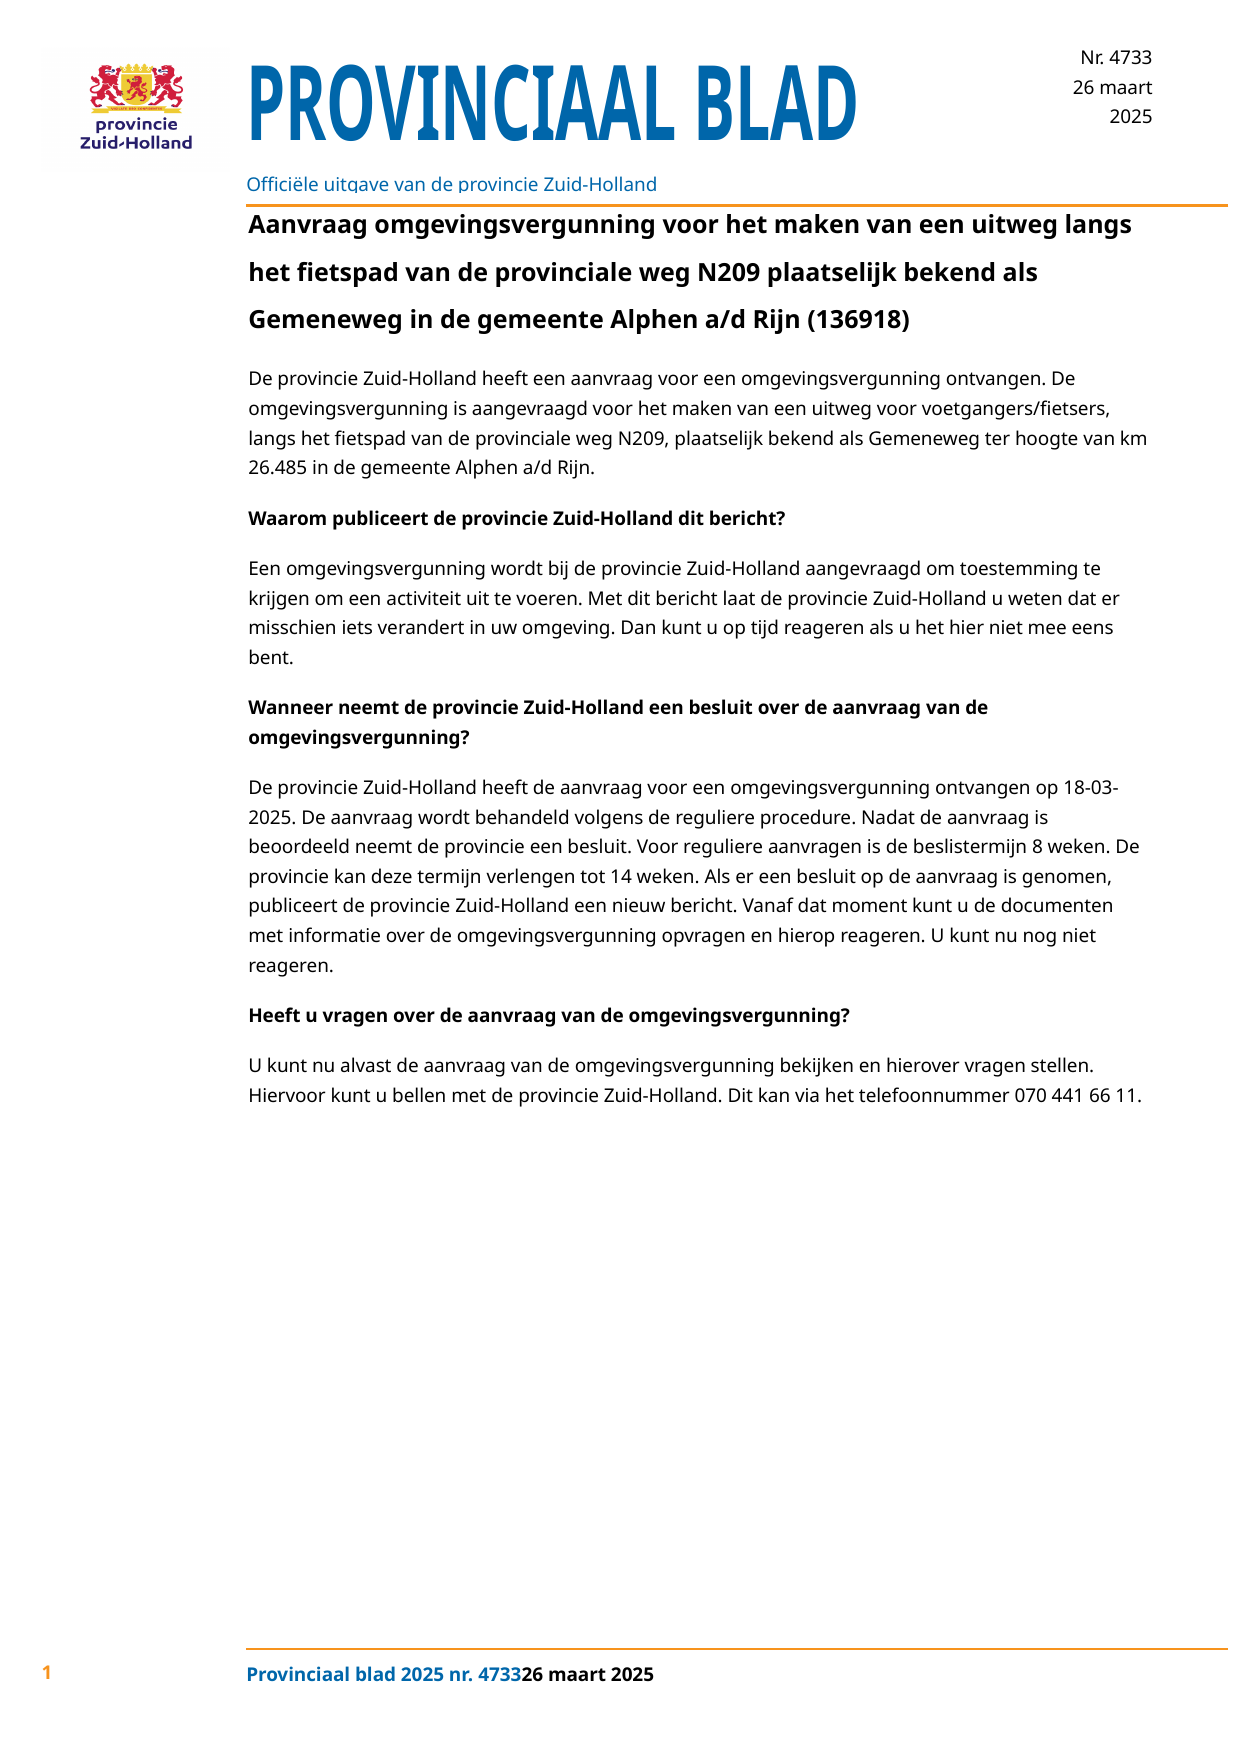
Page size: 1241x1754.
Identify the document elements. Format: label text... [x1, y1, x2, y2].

text De provincie Zuid-Holland heeft een aanvraag voor een omgevingsvergunning ontvangen. De omgevingsvergunning is aangevraagd voor het maken van een uitweg voor voetgangers/fietsers, langs het fietspad van de provinciale weg N209, plaatselijk bekend als Gemeneweg ter hoogte van km 26.485 in de gemeente Alphen a/d Rijn. [248, 366, 1152, 480]
text Heeft u vragen over de aanvraag van de omgevingsvergunning? [248, 1002, 1152, 1028]
picture [41, 47, 231, 172]
text Waarom publiceert de provincie Zuid-Holland dit bericht? [248, 505, 1152, 530]
text Aanvraag omgevingsvergunning voor het maken van een uitweg langs het fietspad van de provinciale weg N209 plaatselijk bekend als Gemeneweg in de gemeente Alphen a/d Rijn (136918) [248, 207, 1152, 336]
text U kunt nu alvast de aanvraag van de omgevingsvergunning bekijken en hierover vragen stellen. Hiervoor kunt u bellen met de provincie Zuid-Holland. Dit kan via het telefoonnummer 070 441 66 11. [248, 1053, 1152, 1108]
text Wanneer neemt de provincie Zuid-Holland een besluit over de aanvraag van de omgevingsvergunning? [248, 694, 1152, 749]
text Een omgevingsvergunning wordt bij de provincie Zuid-Holland aangevraagd om toestemming te krijgen om een activiteit uit te voeren. Met dit bericht laat de provincie Zuid-Holland u weten dat er misschien iets verandert in uw omgeving. Dan kunt u op tijd reageren als u het hier niet mee eens bent. [248, 555, 1152, 669]
text De provincie Zuid-Holland heeft de aanvraag voor een omgevingsvergunning ontvangen op 18-03-2025. De aanvraag wordt behandeld volgens de reguliere procedure. Nadat de aanvraag is beoordeeld neemt de provincie een besluit. Voor reguliere aanvragen is de beslistermijn 8 weken. De provincie kan deze termijn verlengen tot 14 weken. Als er een besluit op de aanvraag is genomen, publiceert de provincie Zuid-Holland een nieuw bericht. Vanaf dat moment kunt u de documenten met informatie over de omgevingsvergunning opvragen en hierop reageren. U kunt nu nog niet reageren. [248, 774, 1152, 977]
